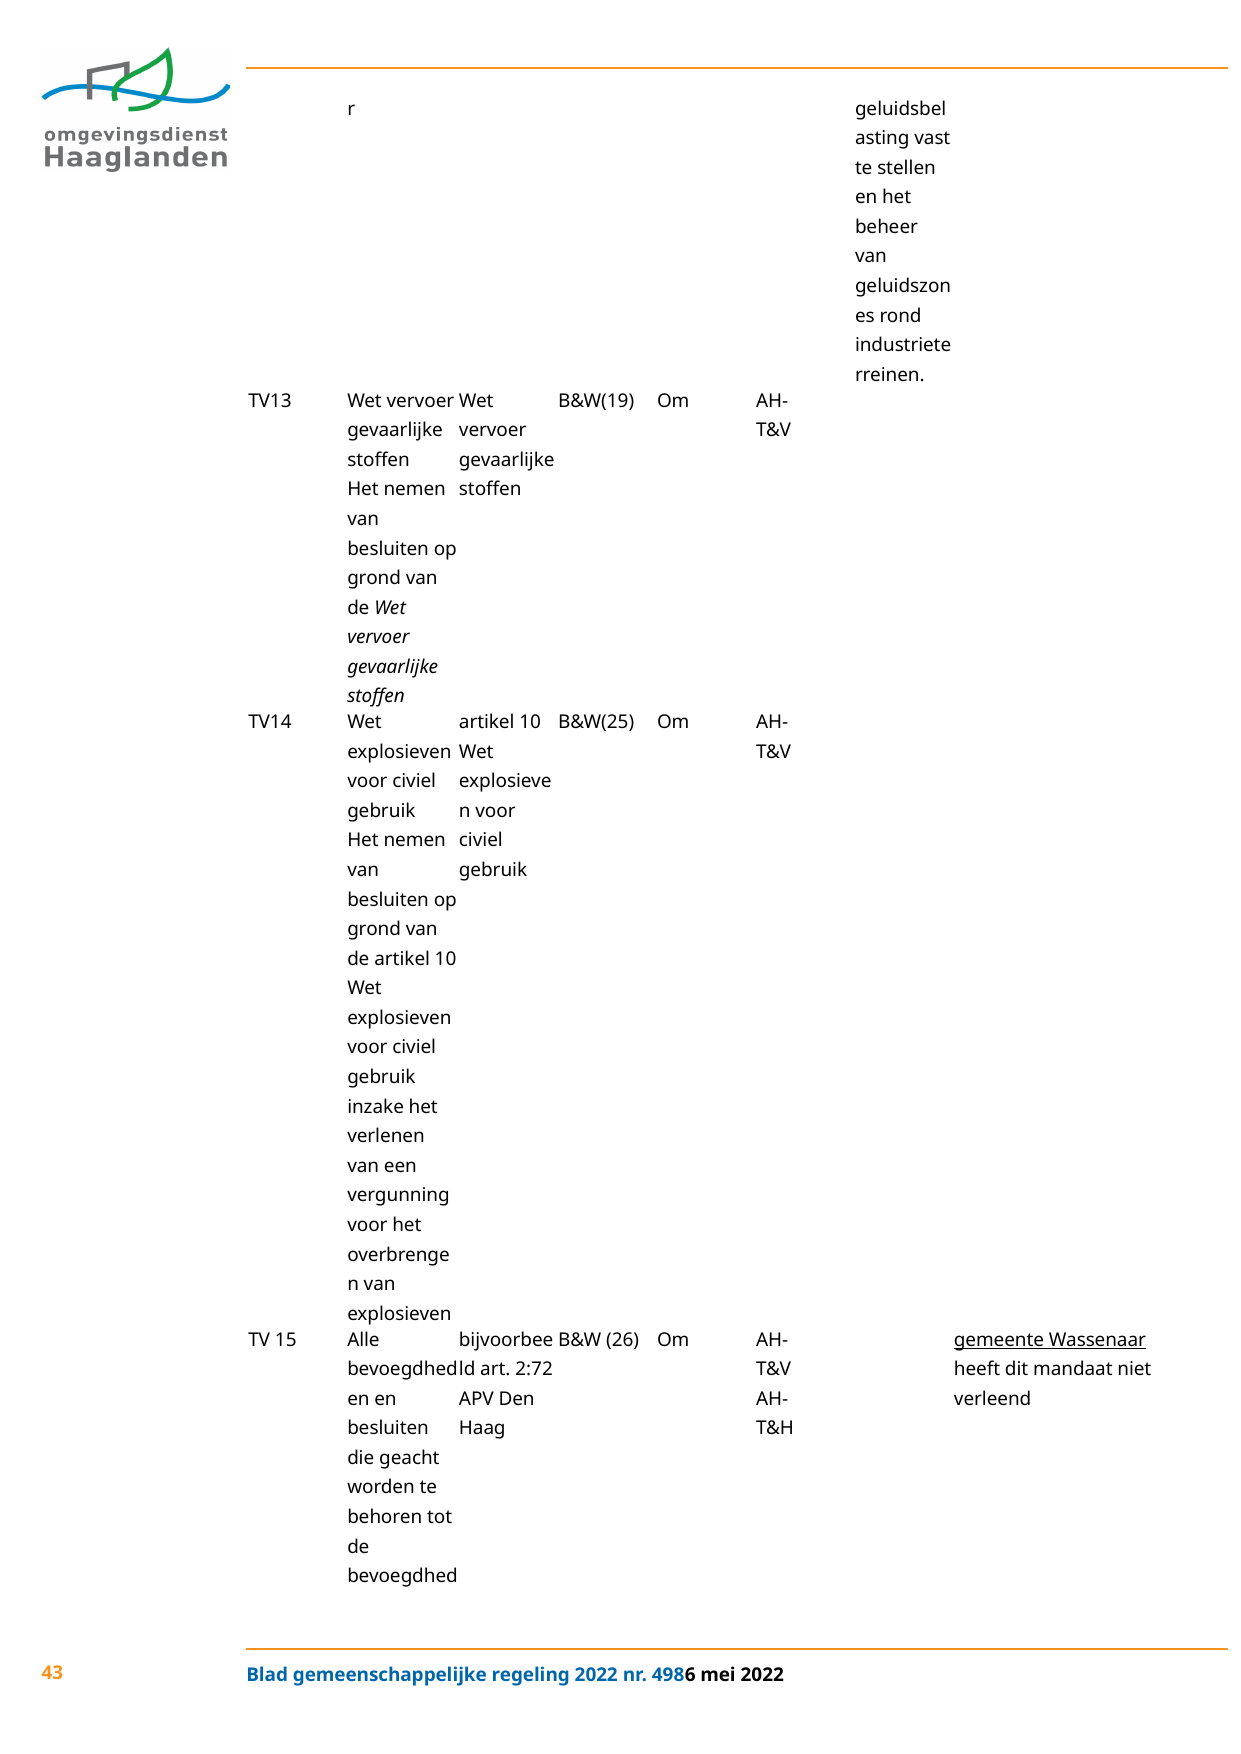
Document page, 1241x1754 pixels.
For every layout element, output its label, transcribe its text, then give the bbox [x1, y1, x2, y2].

table_cell [954, 708, 1152, 1326]
table_cell [855, 1326, 954, 1588]
table_cell [248, 95, 347, 387]
table_cell artikel 10 Wet explosieven voor civiel gebruik [459, 708, 558, 1326]
table_cell TV14 [248, 708, 347, 1326]
table_cell geluidsbelasting vast te stellen en het beheer van geluidszones rond industrieterreinen. [855, 95, 954, 387]
table_cell [954, 387, 1152, 708]
table_cell B&W(25) [558, 708, 657, 1326]
table_cell Wet vervoer gevaarlijke stoffen Het nemen van besluiten op grond van de Wet vervoer gevaarlijke stoffen [347, 387, 459, 708]
table_cell [855, 708, 954, 1326]
table_cell AH- T&V AH- T&H [756, 1326, 855, 1588]
table_cell [558, 95, 657, 387]
table_cell B&W (26) [558, 1326, 657, 1588]
table_cell Wet vervoer gevaarlijke stoffen [459, 387, 558, 708]
table_cell [657, 95, 756, 387]
table_cell TV 15 [248, 1326, 347, 1588]
table_cell Alle bevoegdheden en besluiten die geacht worden te behoren tot de bevoegdhed [347, 1326, 459, 1588]
table_cell TV13 [248, 387, 347, 708]
table_cell Om [657, 708, 756, 1326]
table_cell AH- T&V [756, 387, 855, 708]
table_cell r [347, 95, 459, 387]
table_cell [459, 95, 558, 387]
table_cell [756, 95, 855, 387]
table_cell B&W(19) [558, 387, 657, 708]
table_cell Om [657, 387, 756, 708]
table_cell bijvoorbeeld art. 2:72 APV Den Haag [459, 1326, 558, 1588]
table_cell AH- T&V [756, 708, 855, 1326]
table_cell Wet explosieven voor civiel gebruik Het nemen van besluiten op grond van de artikel 10 Wet explosieven voor civiel gebruik inzake het verlenen van een vergunning voor het overbrengen van explosieven [347, 708, 459, 1326]
table_cell Om [657, 1326, 756, 1588]
table_cell [954, 95, 1152, 387]
table_cell gemeente Wassenaar heeft dit mandaat niet verleend [954, 1326, 1152, 1588]
picture [41, 47, 231, 172]
table_cell [855, 387, 954, 708]
